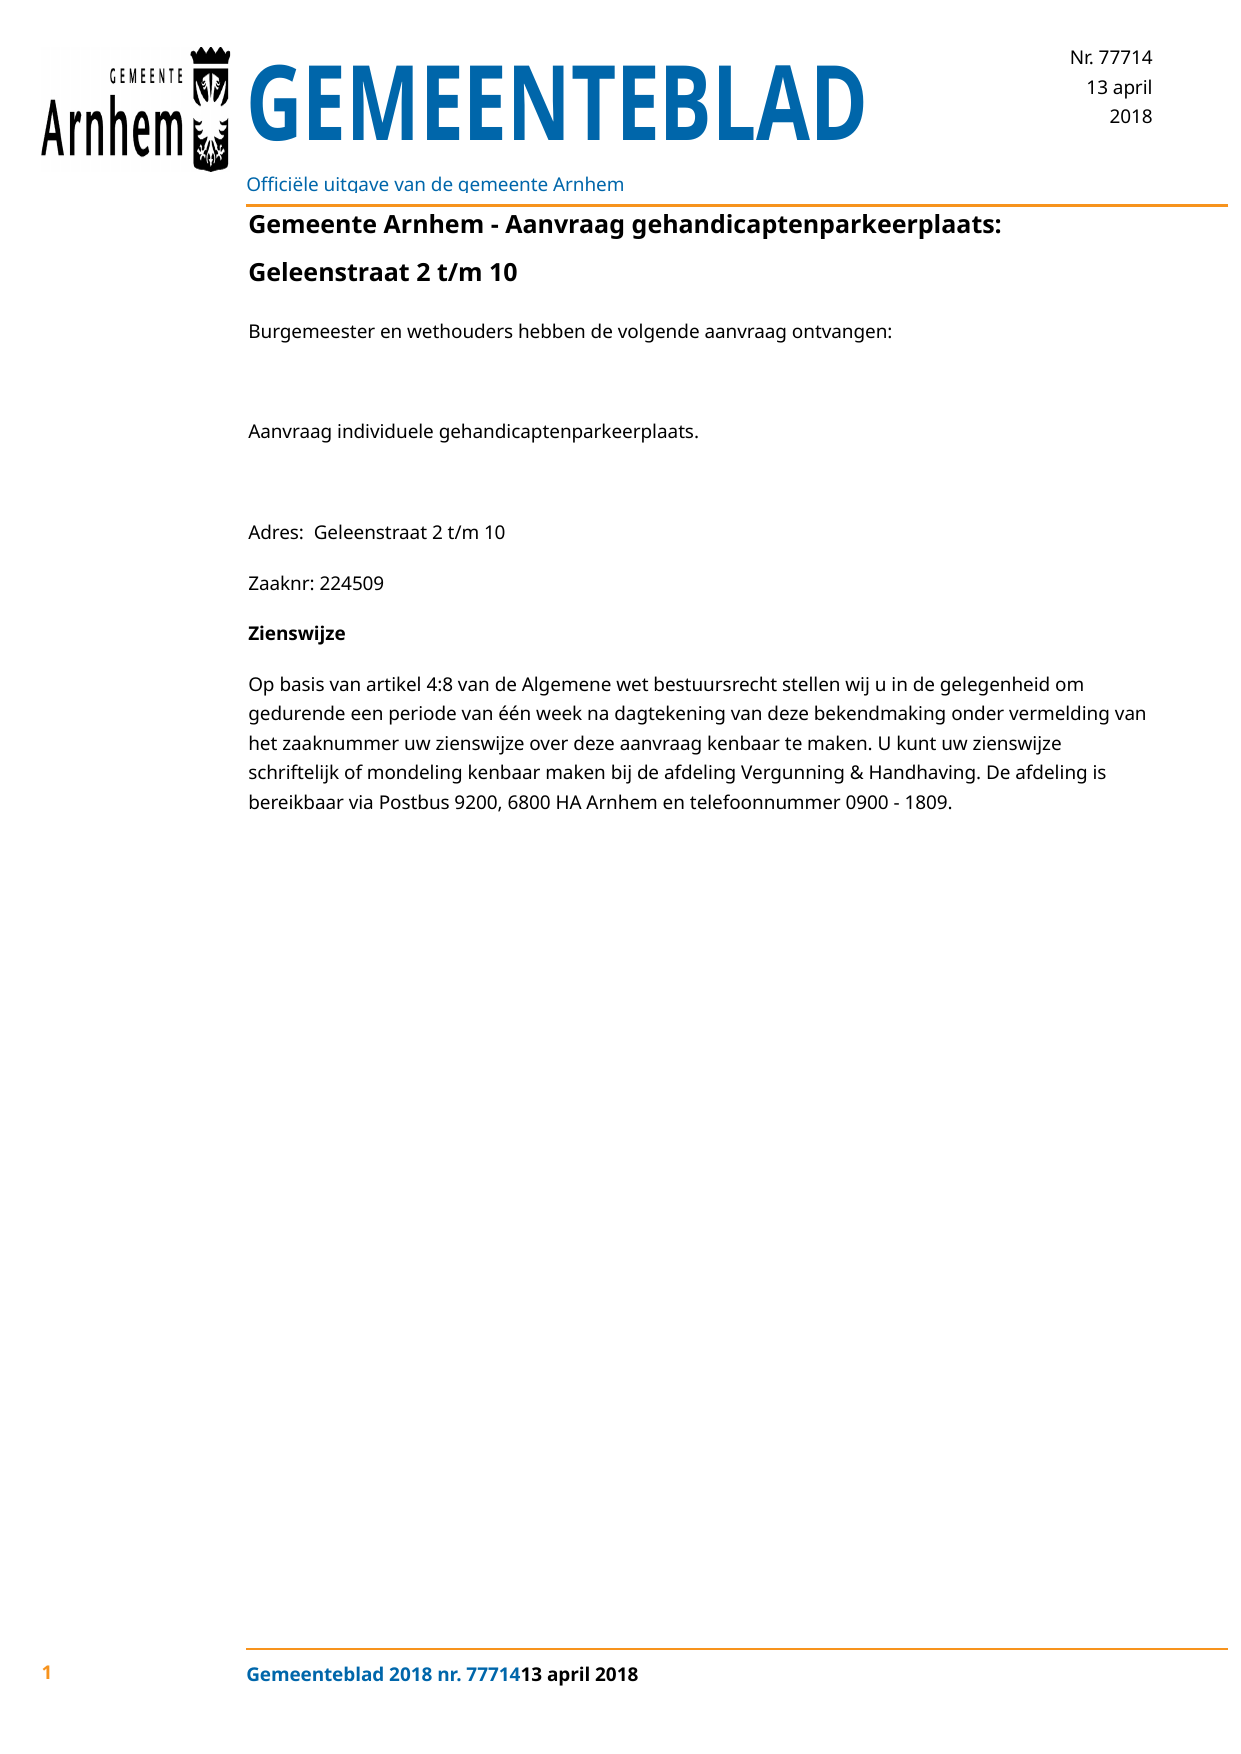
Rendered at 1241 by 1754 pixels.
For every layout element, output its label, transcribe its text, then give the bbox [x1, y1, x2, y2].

text Op basis van artikel 4:8 van de Algemene wet bestuursrecht stellen wij u in de gelegenheid om gedurende een periode van één week na dagtekening van deze bekendmaking onder vermelding van het zaaknummer uw zienswijze over deze aanvraag kenbaar te maken. U kunt uw zienswijze schriftelijk of mondeling kenbaar maken bij de afdeling Vergunning & Handhaving. De afdeling is bereikbaar via Postbus 9200, 6800 HA Arnhem en telefoonnummer 0900 - 1809. [248, 671, 1152, 815]
text Gemeente Arnhem - Aanvraag gehandicaptenparkeerplaats: Geleenstraat 2 t/m 10 [248, 207, 1152, 288]
picture [41, 47, 231, 172]
text Aanvraag individuele gehandicaptenparkeerplaats. [248, 419, 1152, 444]
text Burgemeester en wethouders hebben de volgende aanvraag ontvangen: [248, 318, 1152, 344]
text Zienswijze [248, 620, 1152, 646]
text Zaaknr: 224509 [248, 570, 1152, 596]
text Adres: Geleenstraat 2 t/m 10 [248, 519, 1152, 545]
